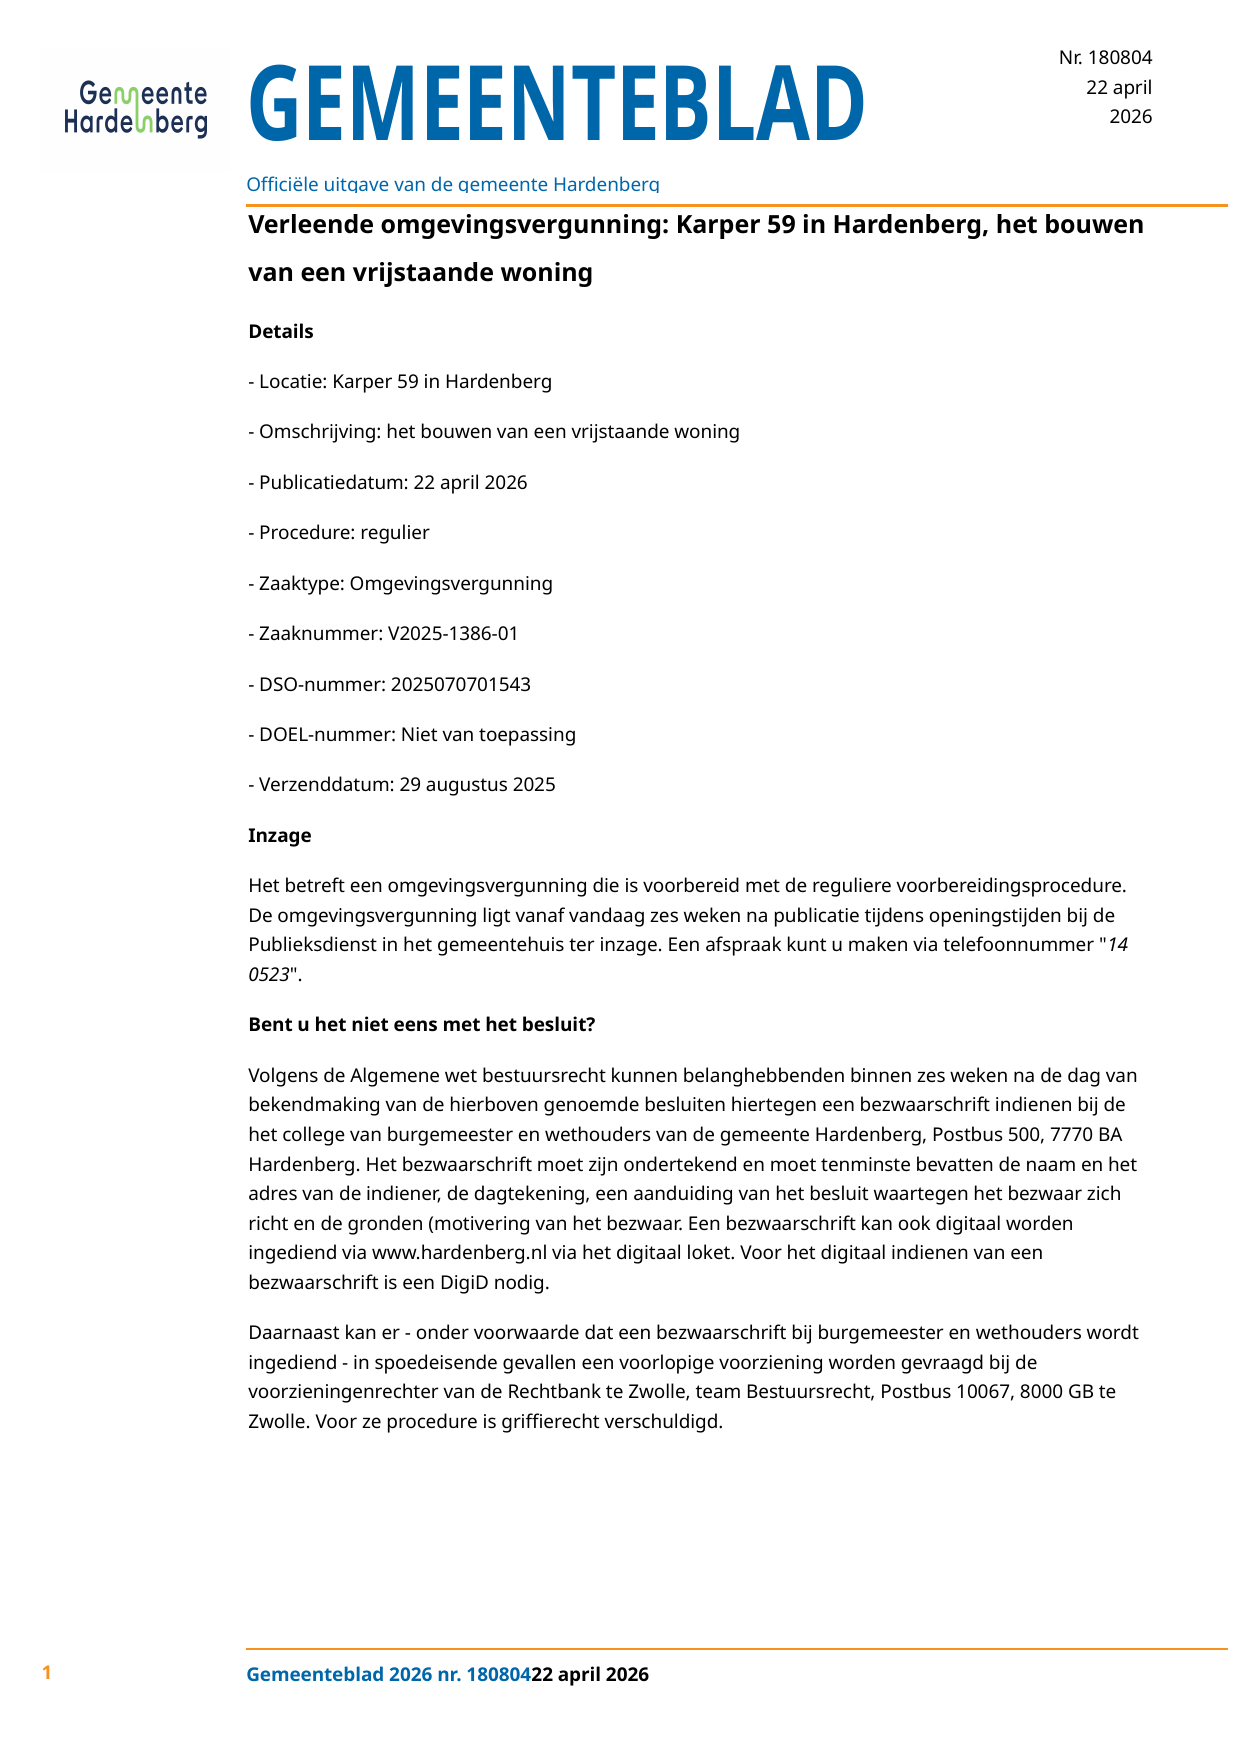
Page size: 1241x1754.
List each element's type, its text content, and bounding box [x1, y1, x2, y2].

text - Zaaknummer: V2025-1386-01 [248, 620, 1152, 646]
text - DSO-nummer: 2025070701543 [248, 671, 1152, 697]
picture [41, 47, 231, 172]
text Inzage [248, 822, 1152, 848]
text - Procedure: regulier [248, 519, 1152, 545]
text - Zaaktype: Omgevingsvergunning [248, 570, 1152, 596]
text - Locatie: Karper 59 in Hardenberg [248, 368, 1152, 394]
text Volgens de Algemene wet bestuursrecht kunnen belanghebbenden binnen zes weken na de dag van bekendmaking van de hierboven genoemde besluiten hiertegen een bezwaarschrift indienen bij de het college van burgemeester en wethouders van de gemeente Hardenberg, Postbus 500, 7770 BA Hardenberg. Het bezwaarschrift moet zijn ondertekend en moet tenminste bevatten de naam en het adres van de indiener, de dagtekening, een aanduiding van het besluit waartegen het bezwaar zich richt en de gronden (motivering van het bezwaar. Een bezwaarschrift kan ook digitaal worden ingediend via www.hardenberg.nl via het digitaal loket. Voor het digitaal indienen van een bezwaarschrift is een DigiD nodig. [248, 1062, 1152, 1295]
text - Publicatiedatum: 22 april 2026 [248, 469, 1152, 495]
text - Verzenddatum: 29 augustus 2025 [248, 772, 1152, 797]
text - Omschrijving: het bouwen van een vrijstaande woning [248, 419, 1152, 444]
text Daarnaast kan er - onder voorwaarde dat een bezwaarschrift bij burgemeester en wethouders wordt ingediend - in spoedeisende gevallen een voorlopige voorziening worden gevraagd bij de voorzieningenrechter van de Rechtbank te Zwolle, team Bestuursrecht, Postbus 10067, 8000 GB te Zwolle. Voor ze procedure is griffierecht verschuldigd. [248, 1319, 1152, 1434]
text Verleende omgevingsvergunning: Karper 59 in Hardenberg, het bouwen van een vrijstaande woning [248, 207, 1152, 288]
text Het betreft een omgevingsvergunning die is voorbereid met de reguliere voorbereidingsprocedure. De omgevingsvergunning ligt vanaf vandaag zes weken na publicatie tijdens openingstijden bij de Publieksdienst in het gemeentehuis ter inzage. Een afspraak kunt u maken via telefoonnummer "14 0523". [248, 872, 1152, 987]
text - DOEL-nummer: Niet van toepassing [248, 721, 1152, 747]
text Details [248, 318, 1152, 344]
text Bent u het niet eens met het besluit? [248, 1012, 1152, 1037]
